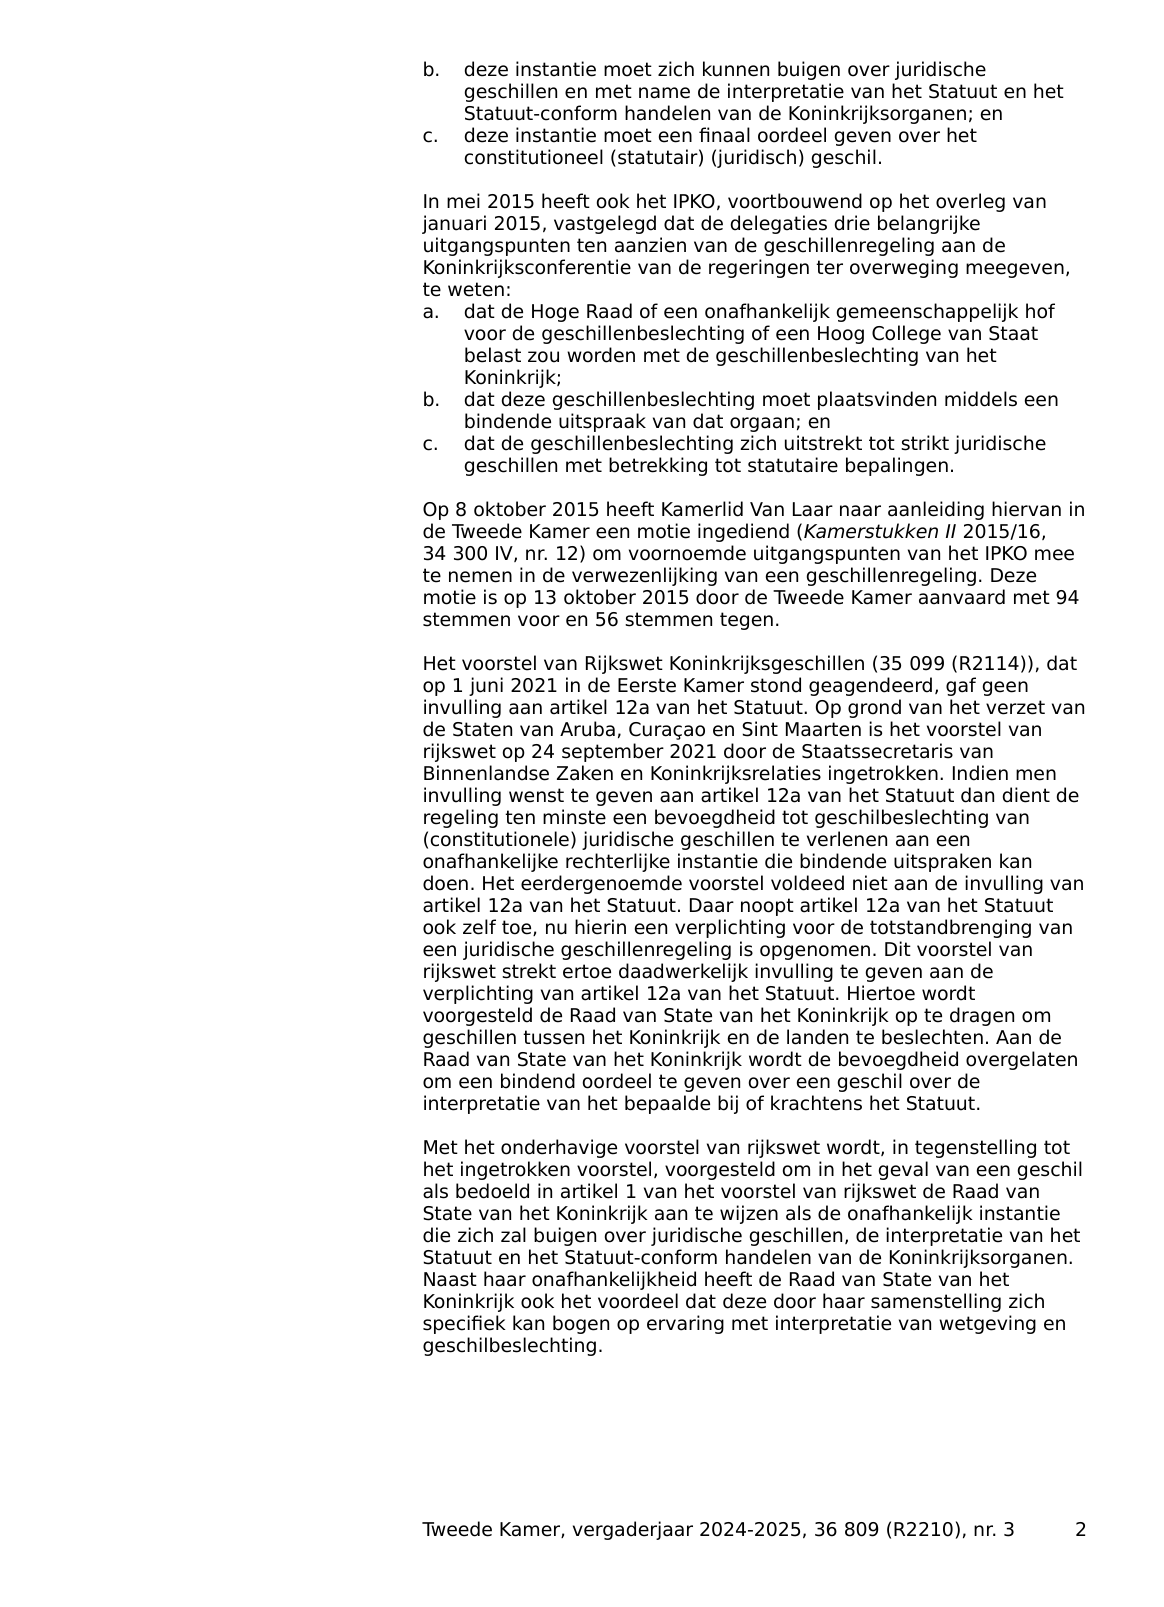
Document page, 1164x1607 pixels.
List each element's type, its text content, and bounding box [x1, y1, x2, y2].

text c. dat de geschillenbeslechting zich uitstrekt tot strikt juridische geschillen met betrekking tot statutaire bepalingen. [422, 433, 1087, 477]
text b. deze instantie moet zich kunnen buigen over juridische geschillen en met name de interpretatie van het Statuut en het Statuut-conform handelen van de Koninkrijksorganen; en [422, 59, 1087, 125]
text Op 8 oktober 2015 heeft Kamerlid Van Laar naar aanleiding hiervan in de Tweede Kamer een motie ingediend (Kamerstukken II 2015/16, 34 300 IV, nr. 12) om voornoemde uitgangspunten van het IPKO mee te nemen in de verwezenlijking van een geschillenregeling. Deze motie is op 13 oktober 2015 door de Tweede Kamer aanvaard met 94 stemmen voor en 56 stemmen tegen. [422, 499, 1087, 631]
text b. dat deze geschillenbeslechting moet plaatsvinden middels een bindende uitspraak van dat orgaan; en [422, 389, 1087, 433]
text c. deze instantie moet een finaal oordeel geven over het constitutioneel (statutair) (juridisch) geschil. [422, 125, 1087, 169]
text Het voorstel van Rijkswet Koninkrijksgeschillen (35 099 (R2114)), dat op 1 juni 2021 in de Eerste Kamer stond geagendeerd, gaf geen invulling aan artikel 12a van het Statuut. Op grond van het verzet van de Staten van Aruba, Curaçao en Sint Maarten is het voorstel van rijkswet op 24 september 2021 door de Staatssecretaris van Binnenlandse Zaken en Koninkrijksrelaties ingetrokken. Indien men invulling wenst te geven aan artikel 12a van het Statuut dan dient de regeling ten minste een bevoegdheid tot geschilbeslechting van (constitutionele) juridische geschillen te verlenen aan een onafhankelijke rechterlijke instantie die bindende uitspraken kan doen. Het eerdergenoemde voorstel voldeed niet aan de invulling van artikel 12a van het Statuut. Daar noopt artikel 12a van het Statuut ook zelf toe, nu hierin een verplichting voor de totstandbrenging van een juridische geschillenregeling is opgenomen. Dit voorstel van rijkswet strekt ertoe daadwerkelijk invulling te geven aan de verplichting van artikel 12a van het Statuut. Hiertoe wordt voorgesteld de Raad van State van het Koninkrijk op te dragen om geschillen tussen het Koninkrijk en de landen te beslechten. Aan de Raad van State van het Koninkrijk wordt de bevoegdheid overgelaten om een bindend oordeel te geven over een geschil over de interpretatie van het bepaalde bij of krachtens het Statuut. [422, 653, 1087, 1115]
text In mei 2015 heeft ook het IPKO, voortbouwend op het overleg van januari 2015, vastgelegd dat de delegaties drie belangrijke uitgangspunten ten aanzien van de geschillenregeling aan de Koninkrijksconferentie van de regeringen ter overweging meegeven, te weten: [422, 191, 1087, 301]
text a. dat de Hoge Raad of een onafhankelijk gemeenschappelijk hof voor de geschillenbeslechting of een Hoog College van Staat belast zou worden met de geschillenbeslechting van het Koninkrijk; [422, 301, 1087, 389]
text Met het onderhavige voorstel van rijkswet wordt, in tegenstelling tot het ingetrokken voorstel, voorgesteld om in het geval van een geschil als bedoeld in artikel 1 van het voorstel van rijkswet de Raad van State van het Koninkrijk aan te wijzen als de onafhankelijk instantie die zich zal buigen over juridische geschillen, de interpretatie van het Statuut en het Statuut-conform handelen van de Koninkrijksorganen. Naast haar onafhankelijkheid heeft de Raad van State van het Koninkrijk ook het voordeel dat deze door haar samenstelling zich specifiek kan bogen op ervaring met interpretatie van wetgeving en geschilbeslechting. [422, 1137, 1087, 1357]
